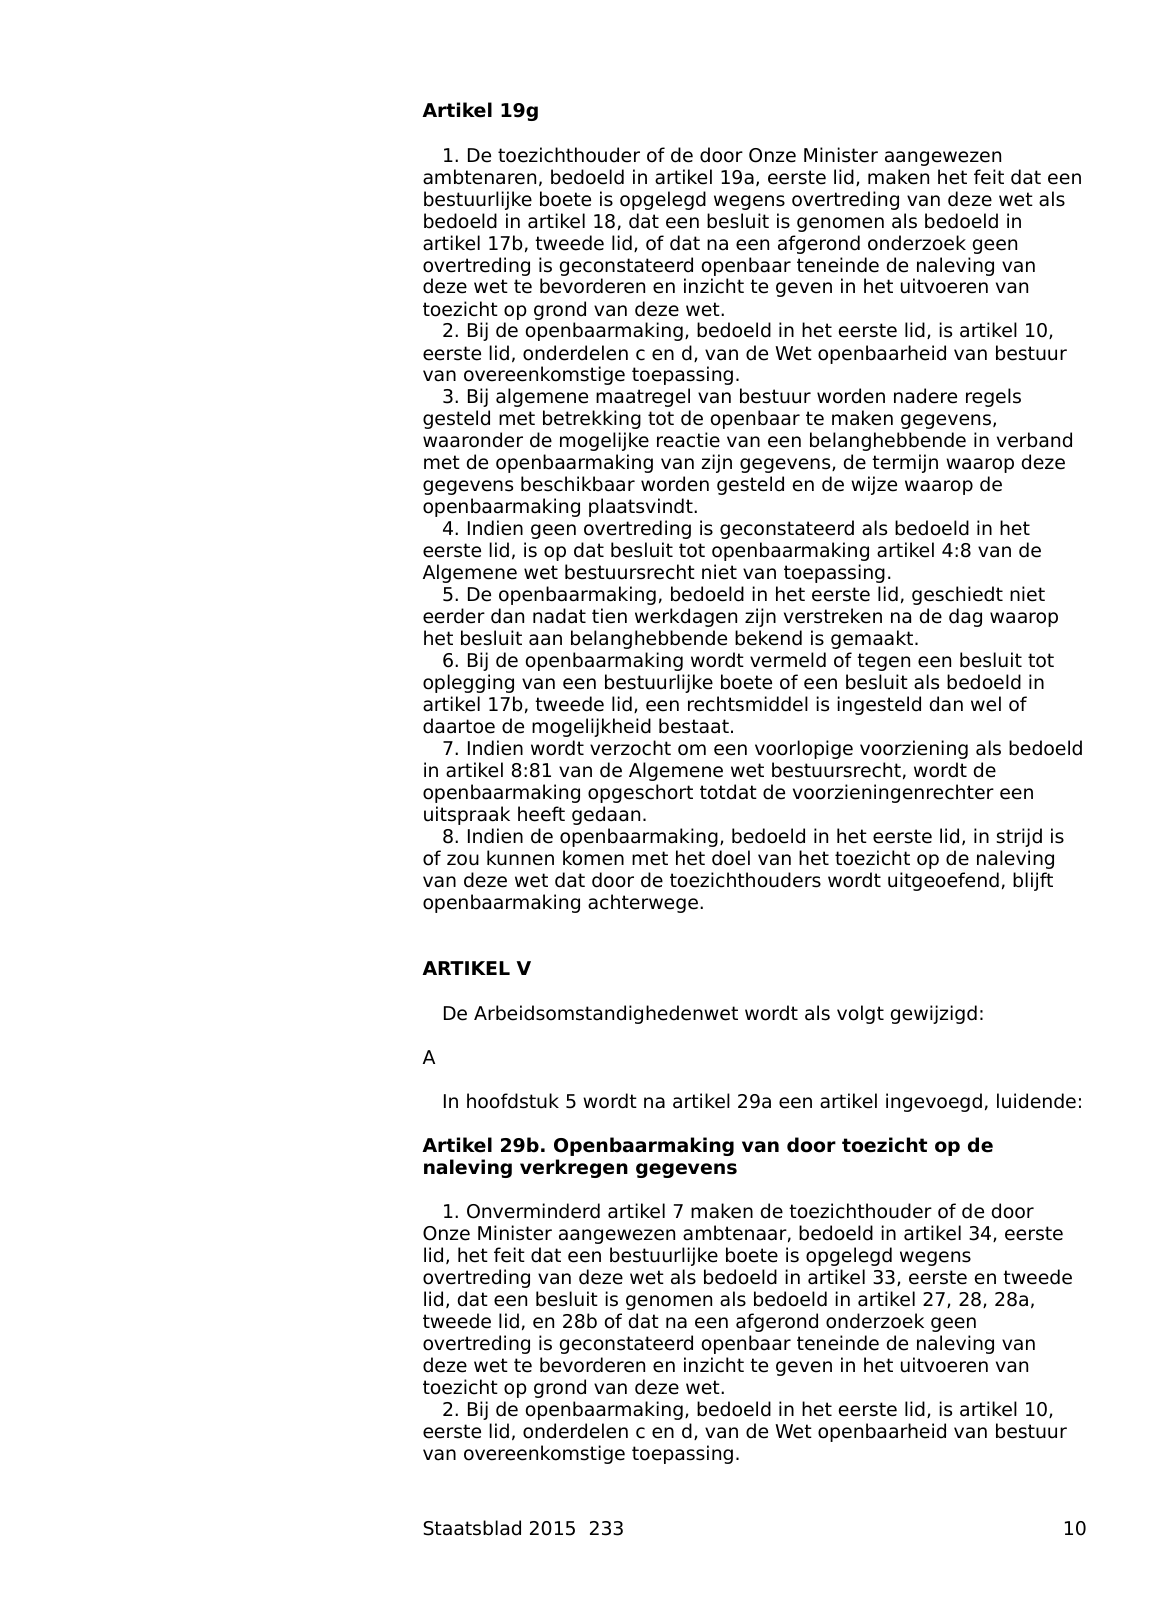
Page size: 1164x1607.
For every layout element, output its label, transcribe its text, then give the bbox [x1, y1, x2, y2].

text 2. Bij de openbaarmaking, bedoeld in het eerste lid, is artikel 10, eerste lid, onderdelen c en d, van de Wet openbaarheid van bestuur van overeenkomstige toepassing. [422, 1399, 1087, 1465]
text 4. Indien geen overtreding is geconstateerd als bedoeld in het eerste lid, is op dat besluit tot openbaarmaking artikel 4:8 van de Algemene wet bestuursrecht niet van toepassing. [422, 518, 1087, 584]
text 2. Bij de openbaarmaking, bedoeld in het eerste lid, is artikel 10, eerste lid, onderdelen c en d, van de Wet openbaarheid van bestuur van overeenkomstige toepassing. [422, 320, 1087, 386]
text 1. De toezichthouder of de door Onze Minister aangewezen ambtenaren, bedoeld in artikel 19a, eerste lid, maken het feit dat een bestuurlijke boete is opgelegd wegens overtreding van deze wet als bedoeld in artikel 18, dat een besluit is genomen als bedoeld in artikel 17b, tweede lid, of dat na een afgerond onderzoek geen overtreding is geconstateerd openbaar teneinde de naleving van deze wet te bevorderen en inzicht te geven in het uitvoeren van toezicht op grond van deze wet. [422, 144, 1087, 320]
text 6. Bij de openbaarmaking wordt vermeld of tegen een besluit tot oplegging van een bestuurlijke boete of een besluit als bedoeld in artikel 17b, tweede lid, een rechtsmiddel is ingesteld dan wel of daartoe de mogelijkheid bestaat. [422, 650, 1087, 738]
text 5. De openbaarmaking, bedoeld in het eerste lid, geschiedt niet eerder dan nadat tien werkdagen zijn verstreken na de dag waarop het besluit aan belanghebbende bekend is gemaakt. [422, 584, 1087, 650]
text A [422, 1047, 1087, 1068]
subtitle Artikel 29b. Openbaarmaking van door toezicht op de naleving verkregen gegevens [422, 1135, 1087, 1179]
text De Arbeidsomstandighedenwet wordt als volgt gewijzigd: [422, 1002, 1087, 1024]
text 7. Indien wordt verzocht om een voorlopige voorziening als bedoeld in artikel 8:81 van de Algemene wet bestuursrecht, wordt de openbaarmaking opgeschort totdat de voorzieningenrechter een uitspraak heeft gedaan. [422, 738, 1087, 826]
text 3. Bij algemene maatregel van bestuur worden nadere regels gesteld met betrekking tot de openbaar te maken gegevens, waaronder de mogelijke reactie van een belanghebbende in verband met de openbaarmaking van zijn gegevens, de termijn waarop deze gegevens beschikbaar worden gesteld en de wijze waarop de openbaarmaking plaatsvindt. [422, 386, 1087, 518]
text 1. Onverminderd artikel 7 maken de toezichthouder of de door Onze Minister aangewezen ambtenaar, bedoeld in artikel 34, eerste lid, het feit dat een bestuurlijke boete is opgelegd wegens overtreding van deze wet als bedoeld in artikel 33, eerste en tweede lid, dat een besluit is genomen als bedoeld in artikel 27, 28, 28a, tweede lid, en 28b of dat na een afgerond onderzoek geen overtreding is geconstateerd openbaar teneinde de naleving van deze wet te bevorderen en inzicht te geven in het uitvoeren van toezicht op grond van deze wet. [422, 1201, 1087, 1399]
text 8. Indien de openbaarmaking, bedoeld in het eerste lid, in strijd is of zou kunnen komen met het doel van het toezicht op de naleving van deze wet dat door de toezichthouders wordt uitgeoefend, blijft openbaarmaking achterwege. [422, 826, 1087, 914]
subtitle ARTIKEL V [422, 958, 1087, 980]
text In hoofdstuk 5 wordt na artikel 29a een artikel ingevoegd, luidende: [422, 1091, 1087, 1113]
subtitle Artikel 19g [422, 100, 1087, 122]
